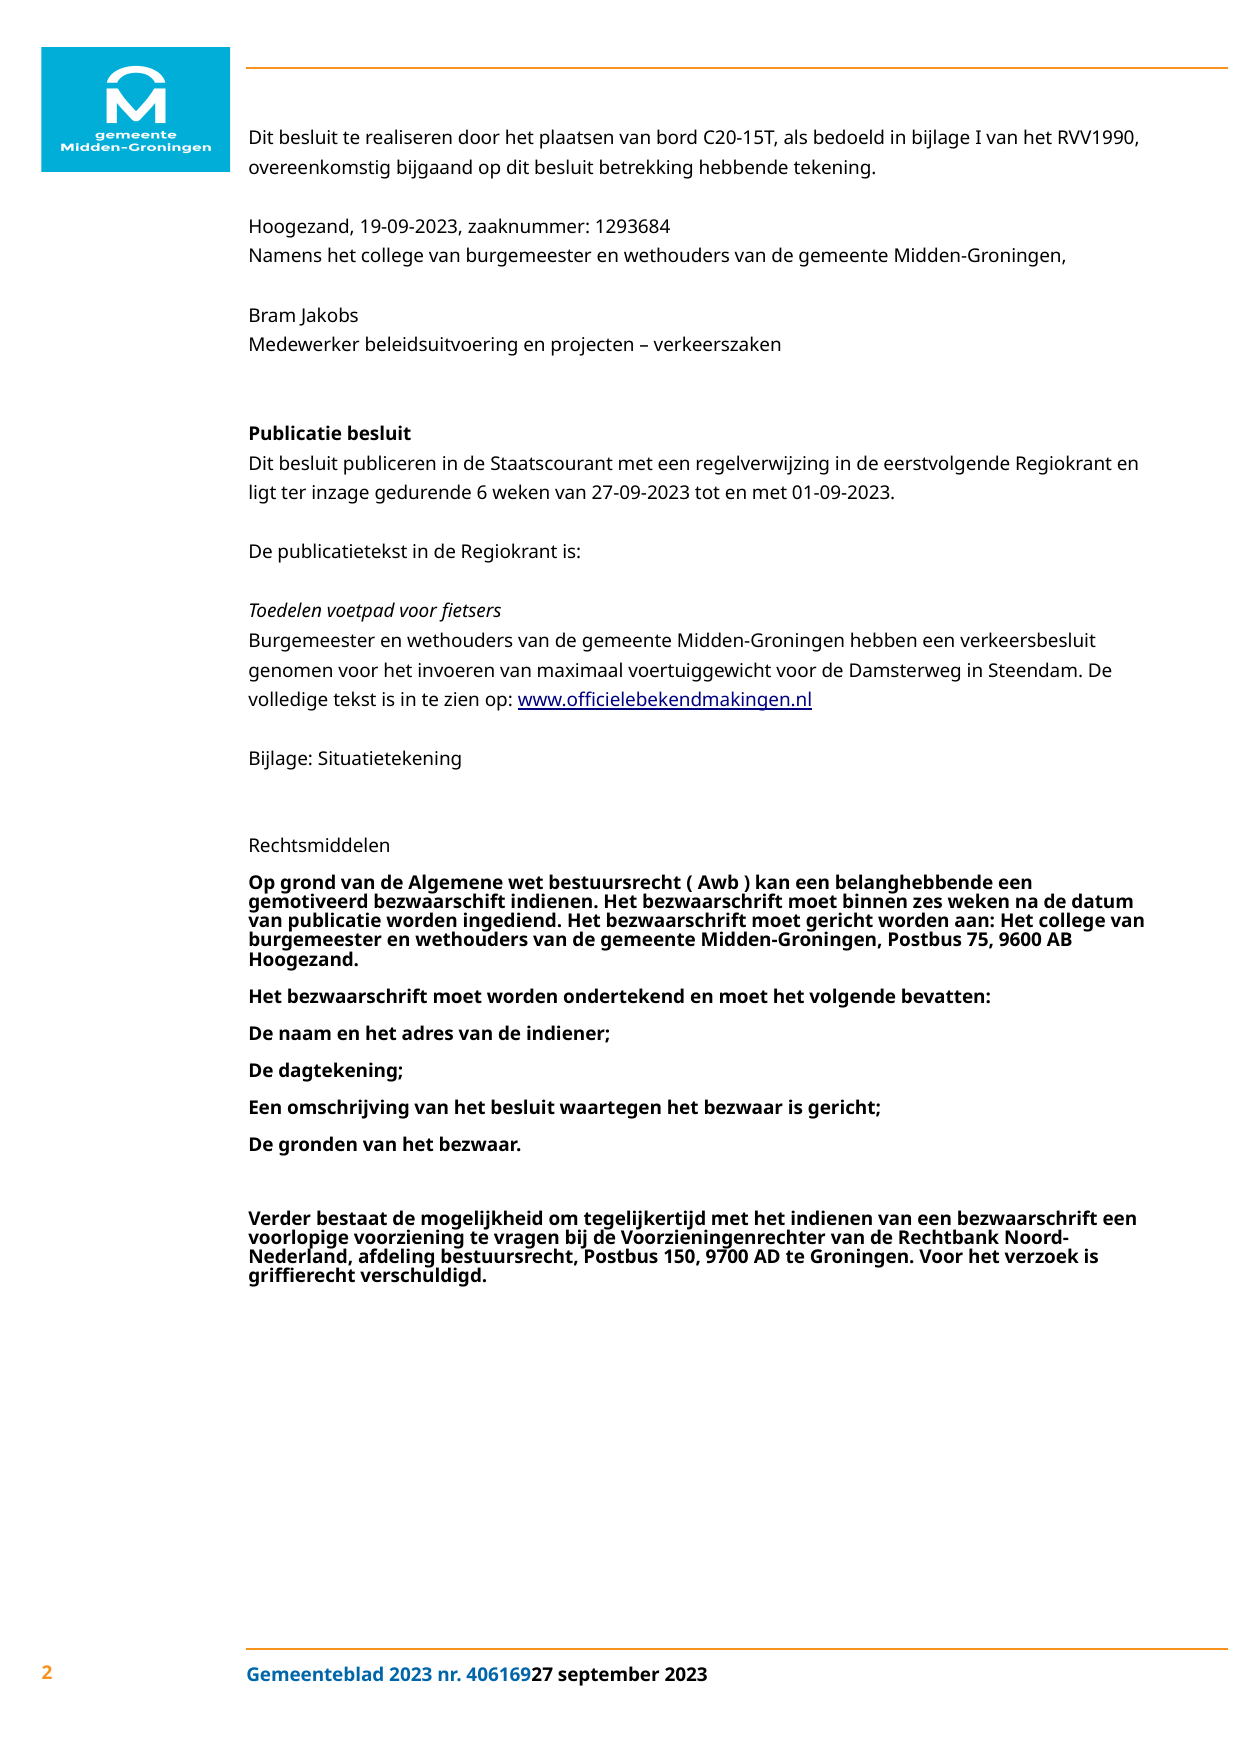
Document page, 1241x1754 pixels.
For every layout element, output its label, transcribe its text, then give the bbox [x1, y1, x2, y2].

picture [184, 146, 190, 153]
text Toedelen voetpad voor fietsers [248, 598, 1152, 623]
text Verder bestaat de mogelijkheid om tegelijkertijd met het indienen van een bezwaarschrift een voorlopige voorziening te vragen bij de Voorzieningenrechter van de Rechtbank Noord-Nederland, afdeling bestuursrecht, Postbus 150, 9700 AD te Groningen. Voor het verzoek is griffierecht verschuldigd. [248, 1209, 1152, 1287]
text Publicatie besluit [248, 420, 1152, 446]
text Dit besluit te realiseren door het plaatsen van bord C20-15T, als bedoeld in bijlage I van het RVV1990, overeenkomstig bijgaand op dit besluit betrekking hebbende tekening. [248, 124, 1152, 180]
picture [107, 89, 165, 122]
text De publicatietekst in de Regiokrant is: [248, 538, 1152, 564]
text Het bezwaarschrift moet worden ondertekend en moet het volgende bevatten: [248, 988, 1152, 1007]
text Bijlage: Situatietekening [248, 746, 1152, 771]
text Burgemeester en wethouders van de gemeente Midden-Groningen hebben een verkeersbesluit genomen voor het invoeren van maximaal voertuiggewicht voor de Damsterweg in Steendam. De volledige tekst is in te zien op: www.officielebekendmakingen.nl [248, 627, 1152, 712]
text Rechtsmiddelen [248, 837, 1152, 856]
text Namens het college van burgemeester en wethouders van de gemeente Midden-Groningen, [248, 243, 1152, 268]
text Op grond van de Algemene wet bestuursrecht ( Awb ) kan een belanghebbende een gemotiveerd bezwaarschift indienen. Het bezwaarschrift moet binnen zes weken na de datum van publicatie worden ingediend. Het bezwaarschrift moet gericht worden aan: Het college van burgemeester en wethouders van de gemeente Midden-Groningen, Postbus 75, 9600 AB Hoogezand. [248, 874, 1152, 970]
text Hoogezand, 19-09-2023, zaaknummer: 1293684 [248, 213, 1152, 239]
text De gronden van het bezwaar. [248, 1136, 1152, 1155]
picture [108, 66, 164, 82]
text Medewerker beleidsuitvoering en projecten – verkeerszaken [248, 331, 1152, 357]
text Een omschrijving van het besluit waartegen het bezwaar is gericht; [248, 1099, 1152, 1118]
text Bram Jakobs [248, 302, 1152, 328]
text De naam en het adres van de indiener; [248, 1025, 1152, 1044]
text De dagtekening; [248, 1062, 1152, 1081]
text Dit besluit publiceren in de Staatscourant met een regelverwijzing in de eerstvolgende Regiokrant en ligt ter inzage gedurende 6 weken van 27-09-2023 tot en met 01-09-2023. [248, 450, 1152, 505]
